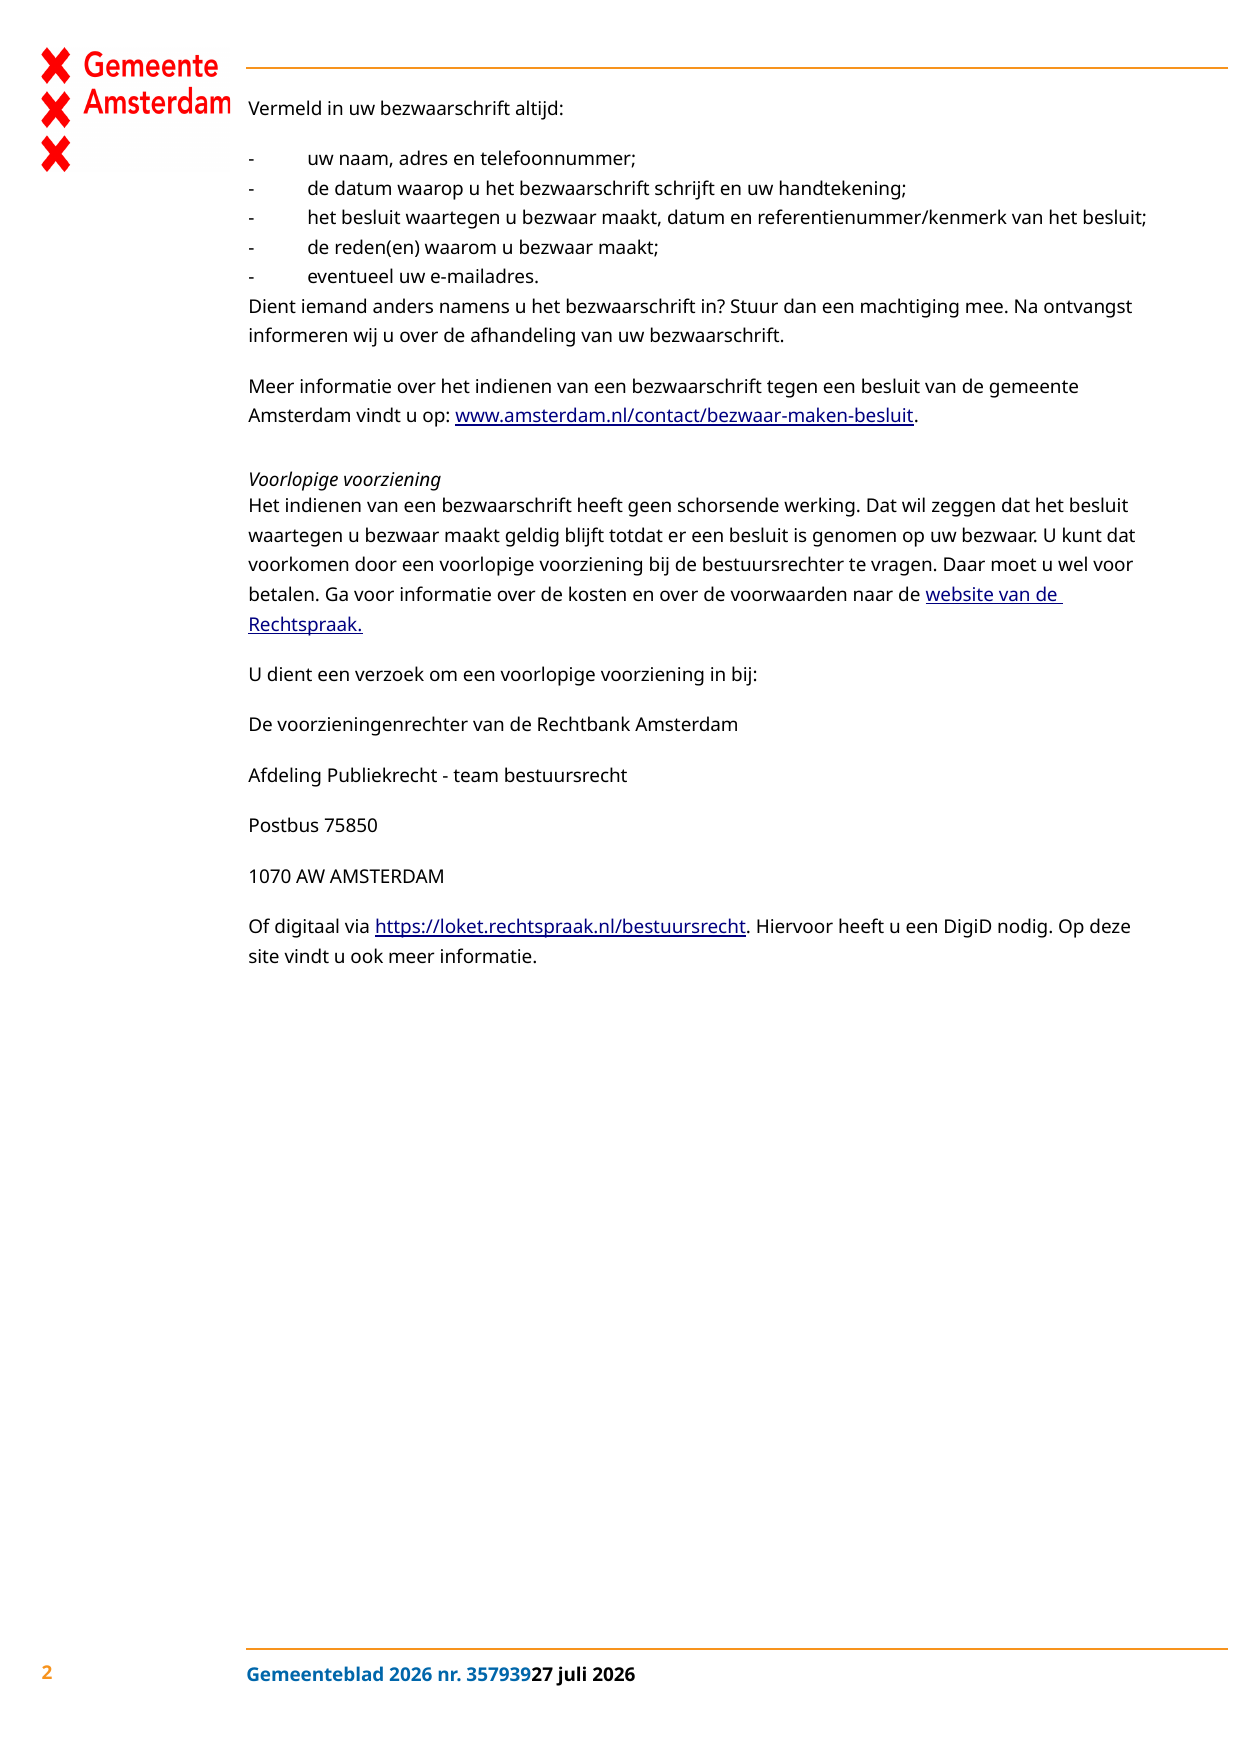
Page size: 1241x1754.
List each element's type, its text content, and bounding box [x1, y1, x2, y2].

text Postbus 75850 [248, 812, 1152, 838]
text Of digitaal via https://loket.rechtspraak.nl/bestuursrecht. Hiervoor heeft u een DigiD nodig. Op deze site vindt u ook meer informatie. [248, 913, 1152, 968]
text 1070 AW AMSTERDAM [248, 863, 1152, 888]
text Meer informatie over het indienen van een bezwaarschrift tegen een besluit van de gemeente Amsterdam vindt u op: www.amsterdam.nl/contact/bezwaar-maken-besluit. [248, 373, 1152, 428]
picture [41, 47, 231, 172]
text Dient iemand anders namens u het bezwaarschrift in? Stuur dan een machtiging mee. Na ontvangst informeren wij u over de afhandeling van uw bezwaarschrift. [248, 293, 1152, 348]
text Het indienen van een bezwaarschrift heeft geen schorsende werking. Dat wil zeggen dat het besluit waartegen u bezwaar maakt geldig blijft totdat er een besluit is genomen op uw bezwaar. U kunt dat voorkomen door een voorlopige voorziening bij de bestuursrechter te vragen. Daar moet u wel voor betalen. Ga voor informatie over de kosten en over de voorwaarden naar de website van de Rechtspraak. [248, 492, 1152, 636]
text U dient een verzoek om een voorlopige voorziening in bij: [248, 661, 1152, 687]
text Voorlopige voorziening [248, 467, 1152, 492]
list uw naam, adres en telefoonnummer; [248, 145, 1152, 171]
list eventueel uw e-mailadres. [248, 263, 1152, 289]
list het besluit waartegen u bezwaar maakt, datum en referentienummer/kenmerk van het besluit; [248, 204, 1152, 230]
text De voorzieningenrechter van de Rechtbank Amsterdam [248, 712, 1152, 737]
text Afdeling Publiekrecht - team bestuursrecht [248, 762, 1152, 788]
text Vermeld in uw bezwaarschrift altijd: [248, 95, 1152, 121]
list de reden(en) waarom u bezwaar maakt; [248, 234, 1152, 260]
list de datum waarop u het bezwaarschrift schrijft en uw handtekening; [248, 175, 1152, 201]
